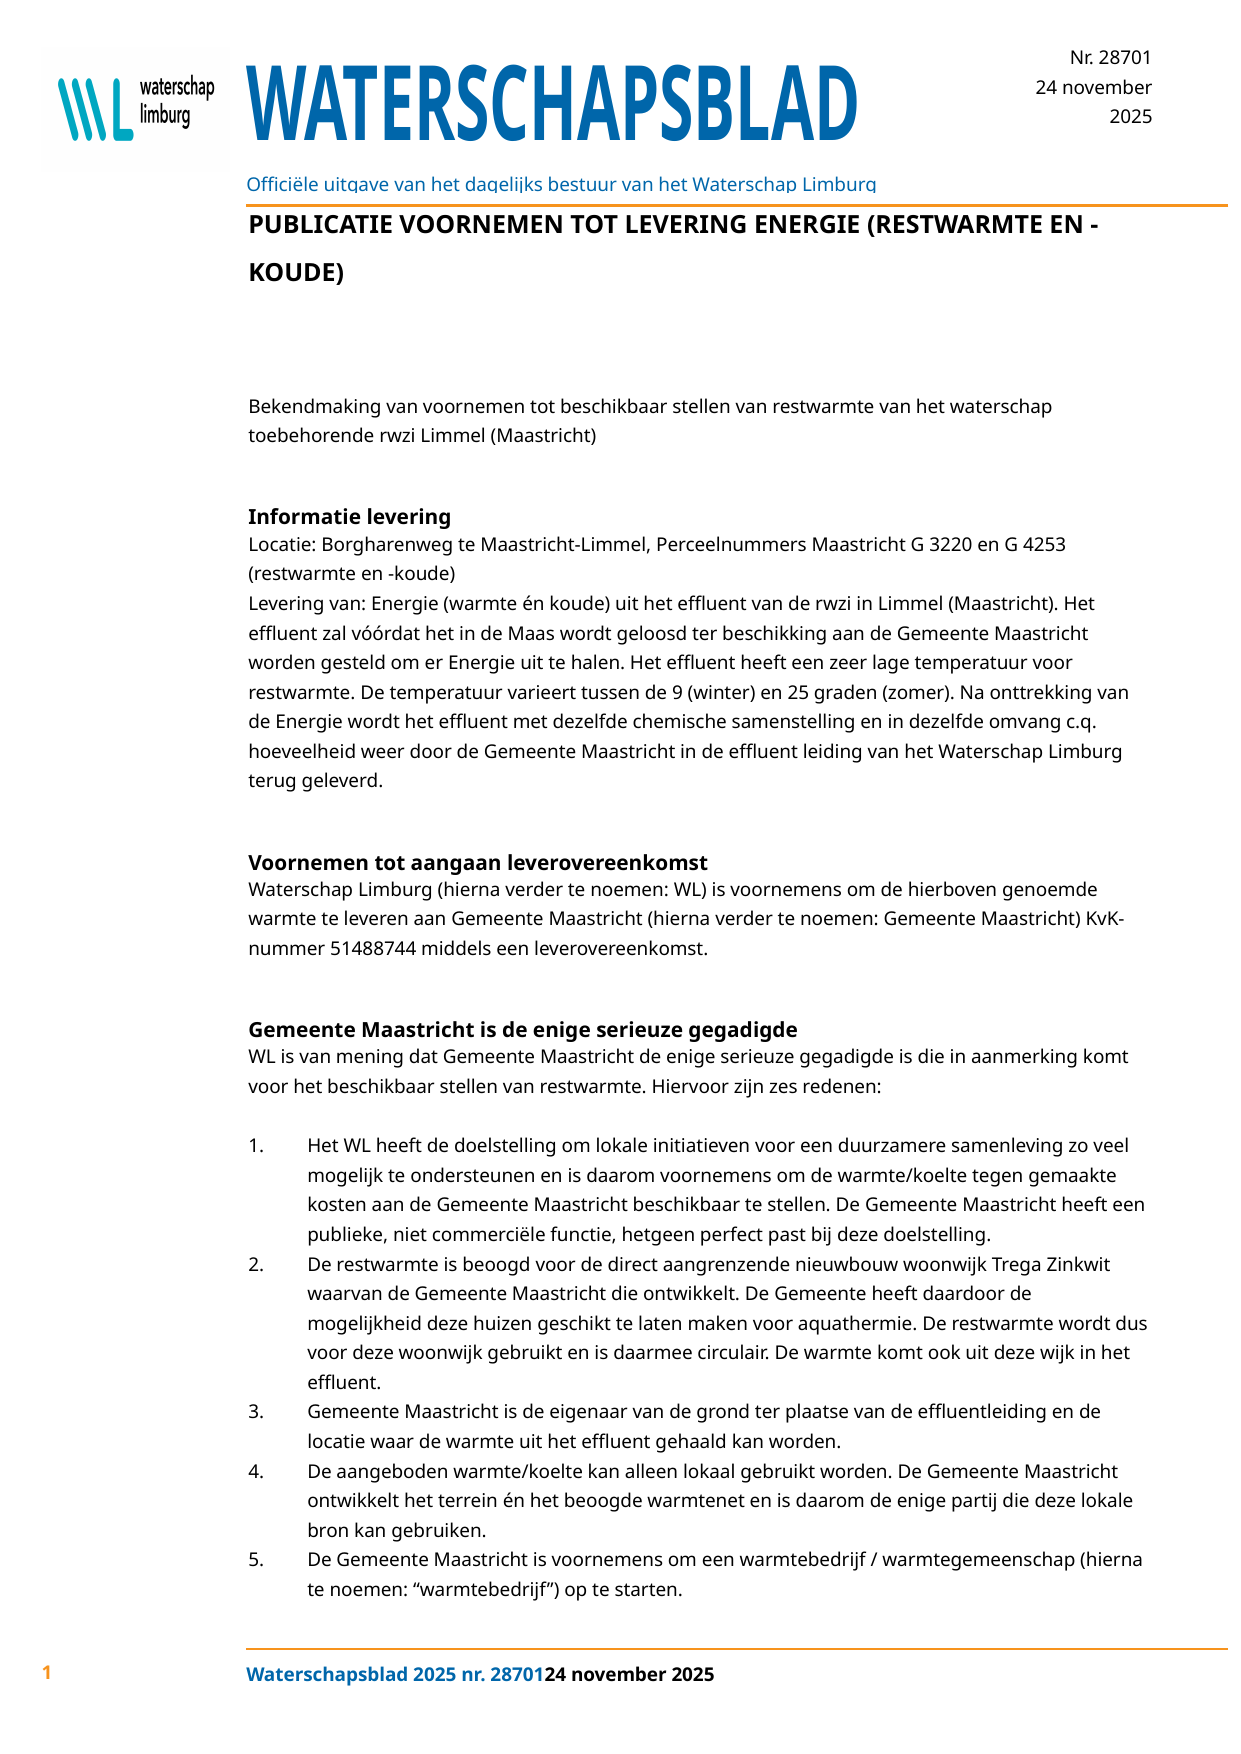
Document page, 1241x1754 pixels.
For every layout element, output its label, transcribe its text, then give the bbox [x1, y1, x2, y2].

list De restwarmte is beoogd voor de direct aangrenzende nieuwbouw woonwijk Trega Zinkwit waarvan de Gemeente Maastricht die ontwikkelt. De Gemeente heeft daardoor de mogelijkheid deze huizen geschikt te laten maken voor aquathermie. De restwarmte wordt dus voor deze woonwijk gebruikt en is daarmee circulair. De warmte komt ook uit deze wijk in het effluent. [248, 1251, 1152, 1395]
text Voornemen tot aangaan leverovereenkomst [248, 848, 1152, 876]
list Het WL heeft de doelstelling om lokale initiatieven voor een duurzamere samenleving zo veel mogelijk te ondersteunen en is daarom voornemens om de warmte/koelte tegen gemaakte kosten aan de Gemeente Maastricht beschikbaar te stellen. De Gemeente Maastricht heeft een publieke, niet commerciële functie, hetgeen perfect past bij deze doelstelling. [248, 1132, 1152, 1247]
text Gemeente Maastricht is de enige serieuze gegadigde [248, 1015, 1152, 1044]
list De Gemeente Maastricht is voornemens om een warmtebedrijf / warmtegemeenschap (hierna te noemen: “warmtebedrijf”) op te starten. [248, 1547, 1152, 1602]
list Gemeente Maastricht is de eigenaar van de grond ter plaatse van de effluentleiding en de locatie waar de warmte uit het effluent gehaald kan worden. [248, 1399, 1152, 1454]
text Bekendmaking van voornemen tot beschikbaar stellen van restwarmte van het waterschap toebehorende rwzi Limmel (Maastricht) [248, 393, 1152, 448]
text Waterschap Limburg (hierna verder te noemen: WL) is voornemens om de hierboven genoemde warmte te leveren aan Gemeente Maastricht (hierna verder te noemen: Gemeente Maastricht) KvK-nummer 51488744 middels een leverovereenkomst. [248, 876, 1152, 961]
text WL is van mening dat Gemeente Maastricht de enige serieuze gegadigde is die in aanmerking komt voor het beschikbaar stellen van restwarmte. Hiervoor zijn zes redenen: [248, 1044, 1152, 1099]
text Levering van: Energie (warmte én koude) uit het effluent van de rwzi in Limmel (Maastricht). Het effluent zal vóórdat het in de Maas wordt geloosd ter beschikking aan de Gemeente Maastricht worden gesteld om er Energie uit te halen. Het effluent heeft een zeer lage temperatuur voor restwarmte. De temperatuur varieert tussen de 9 (winter) en 25 graden (zomer). Na onttrekking van de Energie wordt het effluent met dezelfde chemische samenstelling en in dezelfde omvang c.q. hoeveelheid weer door de Gemeente Maastricht in de effluent leiding van het Waterschap Limburg terug geleverd. [248, 590, 1152, 793]
text Locatie: Borgharenweg te Maastricht-Limmel, Perceelnummers Maastricht G 3220 en G 4253 (restwarmte en -koude) [248, 531, 1152, 586]
text PUBLICATIE VOORNEMEN TOT LEVERING ENERGIE (RESTWARMTE EN -KOUDE) [248, 207, 1152, 288]
text Informatie levering [248, 502, 1152, 531]
picture [41, 47, 231, 172]
list De aangeboden warmte/koelte kan alleen lokaal gebruikt worden. De Gemeente Maastricht ontwikkelt het terrein én het beoogde warmtenet en is daarom de enige partij die deze lokale bron kan gebruiken. [248, 1458, 1152, 1543]
